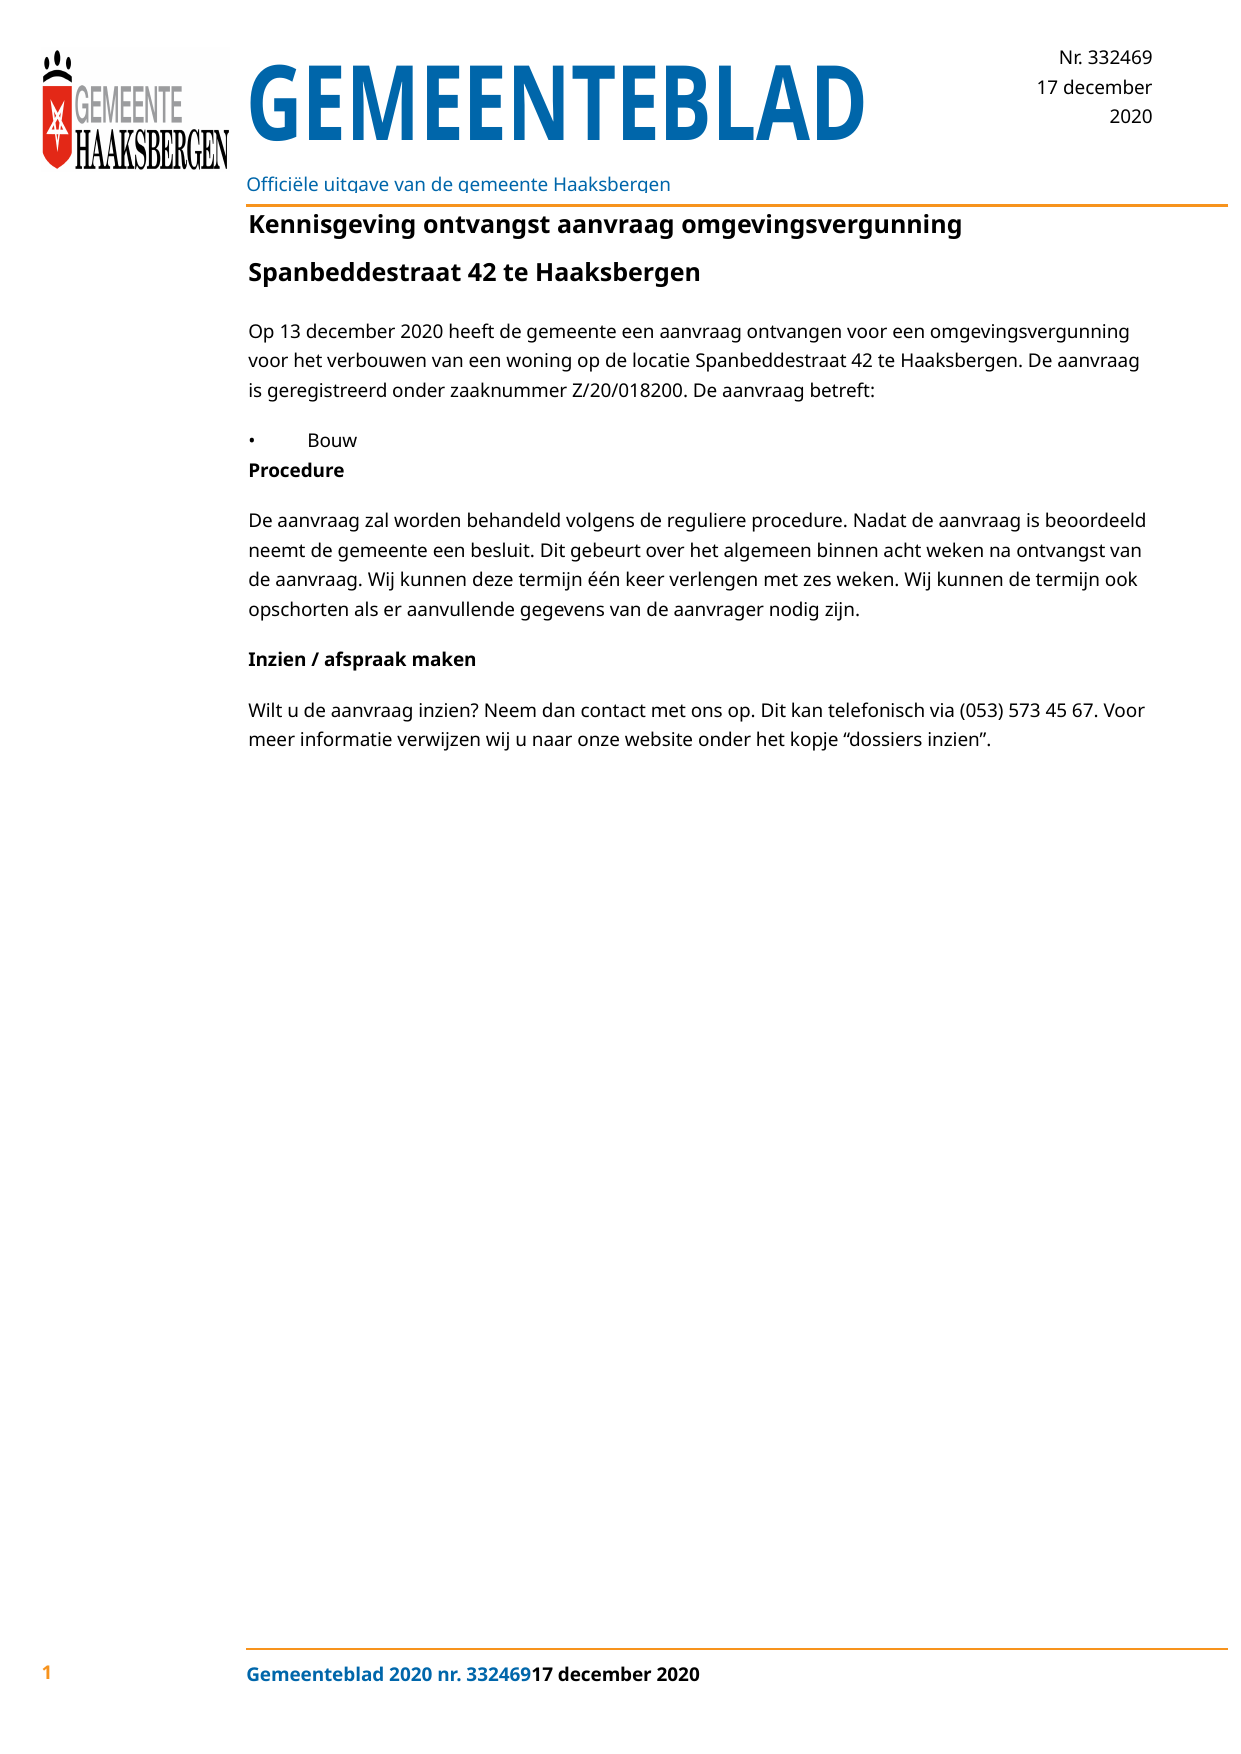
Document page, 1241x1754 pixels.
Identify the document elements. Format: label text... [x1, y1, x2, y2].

text Kennisgeving ontvangst aanvraag omgevingsvergunning Spanbeddestraat 42 te Haaksbergen [248, 207, 1152, 288]
text Op 13 december 2020 heeft de gemeente een aanvraag ontvangen voor een omgevingsvergunning voor het verbouwen van een woning op de locatie Spanbeddestraat 42 te Haaksbergen. De aanvraag is geregistreerd onder zaaknummer Z/20/018200. De aanvraag betreft: [248, 318, 1152, 403]
text Inzien / afspraak maken [248, 647, 1152, 672]
text Wilt u de aanvraag inzien? Neem dan contact met ons op. Dit kan telefonisch via (053) 573 45 67. Voor meer informatie verwijzen wij u naar onze website onder het kopje “dossiers inzien”. [248, 697, 1152, 752]
text Procedure [248, 457, 1152, 483]
picture [41, 47, 231, 172]
list Bouw [248, 427, 1152, 453]
text De aanvraag zal worden behandeld volgens de reguliere procedure. Nadat de aanvraag is beoordeeld neemt de gemeente een besluit. Dit gebeurt over het algemeen binnen acht weken na ontvangst van de aanvraag. Wij kunnen deze termijn één keer verlengen met zes weken. Wij kunnen de termijn ook opschorten als er aanvullende gegevens van de aanvrager nodig zijn. [248, 507, 1152, 622]
